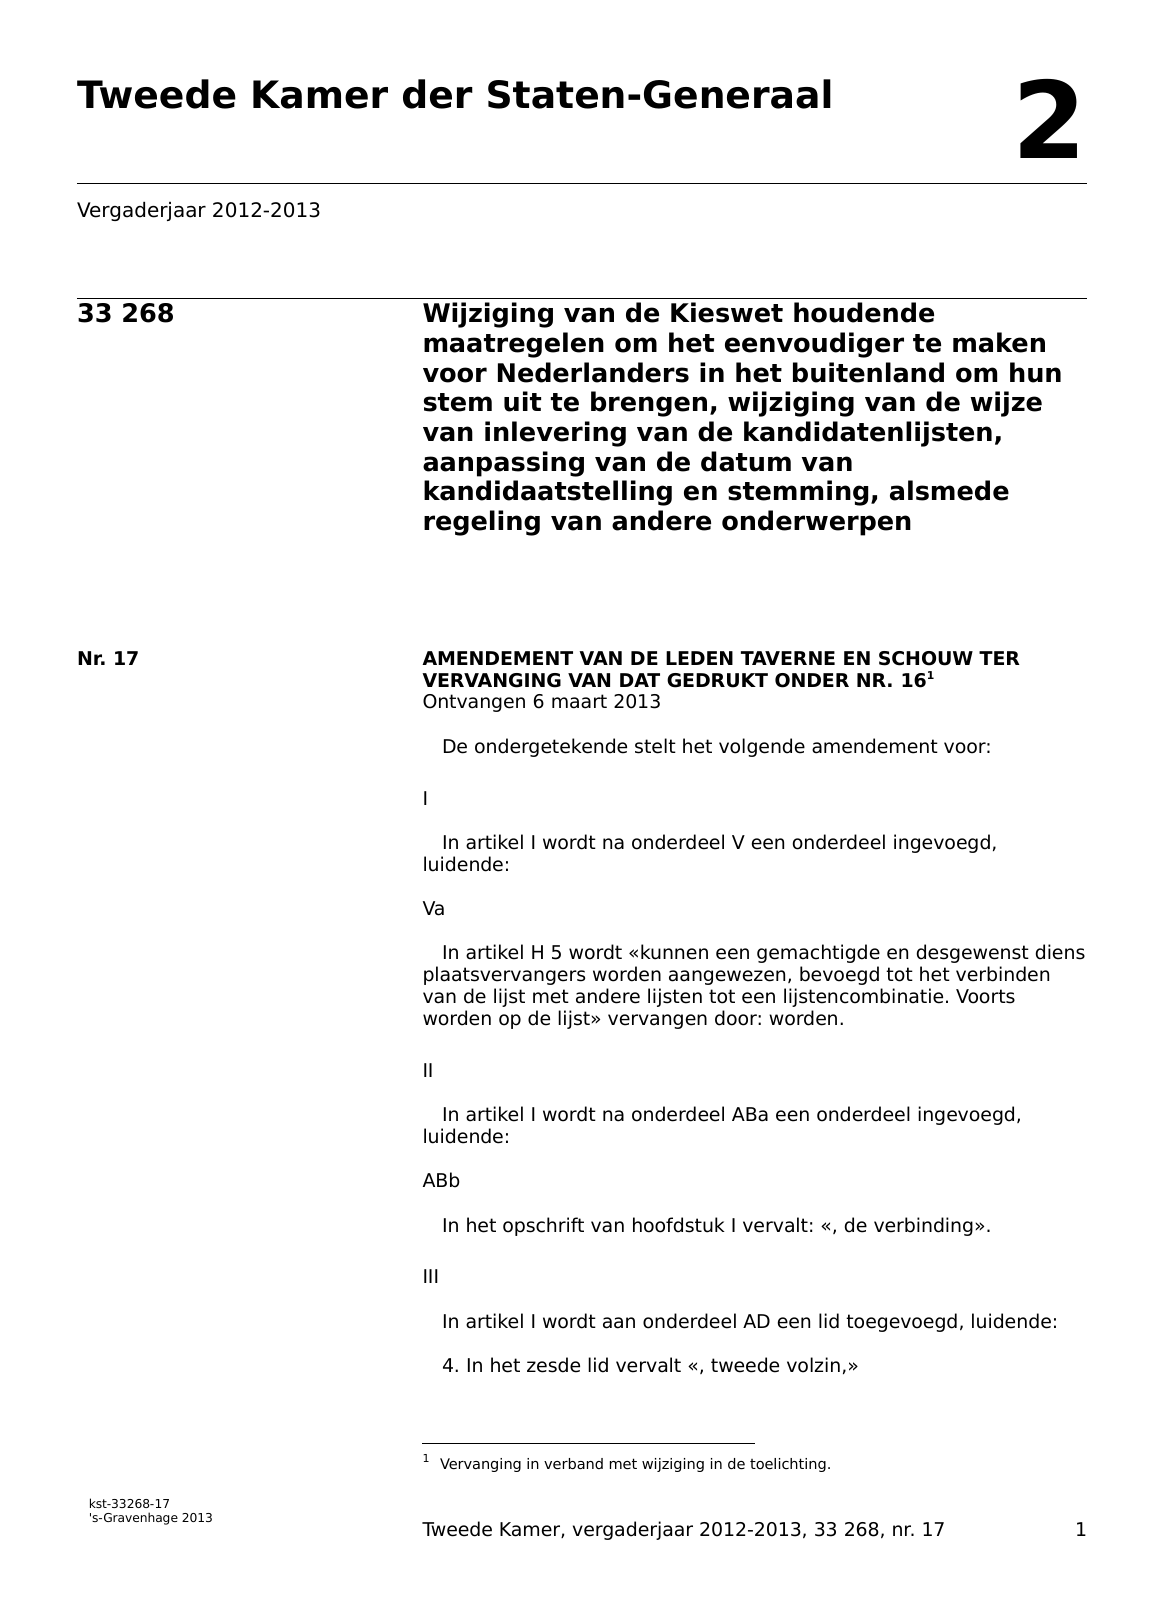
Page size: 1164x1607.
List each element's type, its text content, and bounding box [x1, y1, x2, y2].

table_cell Vergaderjaar 2012-2013 [77, 184, 1087, 298]
text Vervanging in verband met wijziging in de toelichting. [422, 1452, 1087, 1474]
subtitle II [422, 1060, 1087, 1082]
text ABb [422, 1170, 1087, 1192]
text In artikel H 5 wordt «kunnen een gemachtigde en desgewenst diens plaatsvervangers worden aangewezen, bevoegd tot het verbinden van de lijst met andere lijsten tot een lijstencombinatie. Voorts worden op de lijst» vervangen door: worden. [422, 942, 1087, 1030]
subtitle Nr. 17 AMENDEMENT VAN DE LEDEN TAVERNE EN SCHOUW TER VERVANGING VAN DAT GEDRUKT ONDER NR. 16 [77, 647, 1087, 691]
subtitle III [422, 1266, 1087, 1288]
text 's-Gravenhage 2013 [88, 1511, 323, 1525]
text In artikel I wordt na onderdeel V een onderdeel ingevoegd, luidende: [422, 832, 1087, 876]
subtitle I [422, 788, 1087, 809]
text In artikel I wordt na onderdeel ABa een onderdeel ingevoegd, luidende: [422, 1104, 1087, 1148]
text kst-33268-17 [88, 1497, 323, 1511]
text In artikel I wordt aan onderdeel AD een lid toegevoegd, luidende: [422, 1311, 1087, 1333]
subtitle 33 268 Wijziging van de Kieswet houdende maatregelen om het eenvoudiger te maken voor Nederlanders in het buitenland om hun stem uit te brengen, wijziging van de wijze van inlevering van de kandidatenlijsten, aanpassing van de datum van kandidaatstelling en stemming, alsmede regeling van andere onderwerpen [77, 299, 1087, 536]
table_header 2 [886, 59, 1087, 183]
text Va [422, 898, 1087, 920]
text Ontvangen 6 maart 2013 [422, 691, 1087, 713]
text In het opschrift van hoofdstuk I vervalt: «, de verbinding». [422, 1214, 1087, 1236]
table_header Tweede Kamer der Staten-Generaal [77, 59, 886, 183]
text De ondergetekende stelt het volgende amendement voor: [422, 736, 1087, 758]
text 4. In het zesde lid vervalt «, tweede volzin,» [422, 1355, 1087, 1377]
